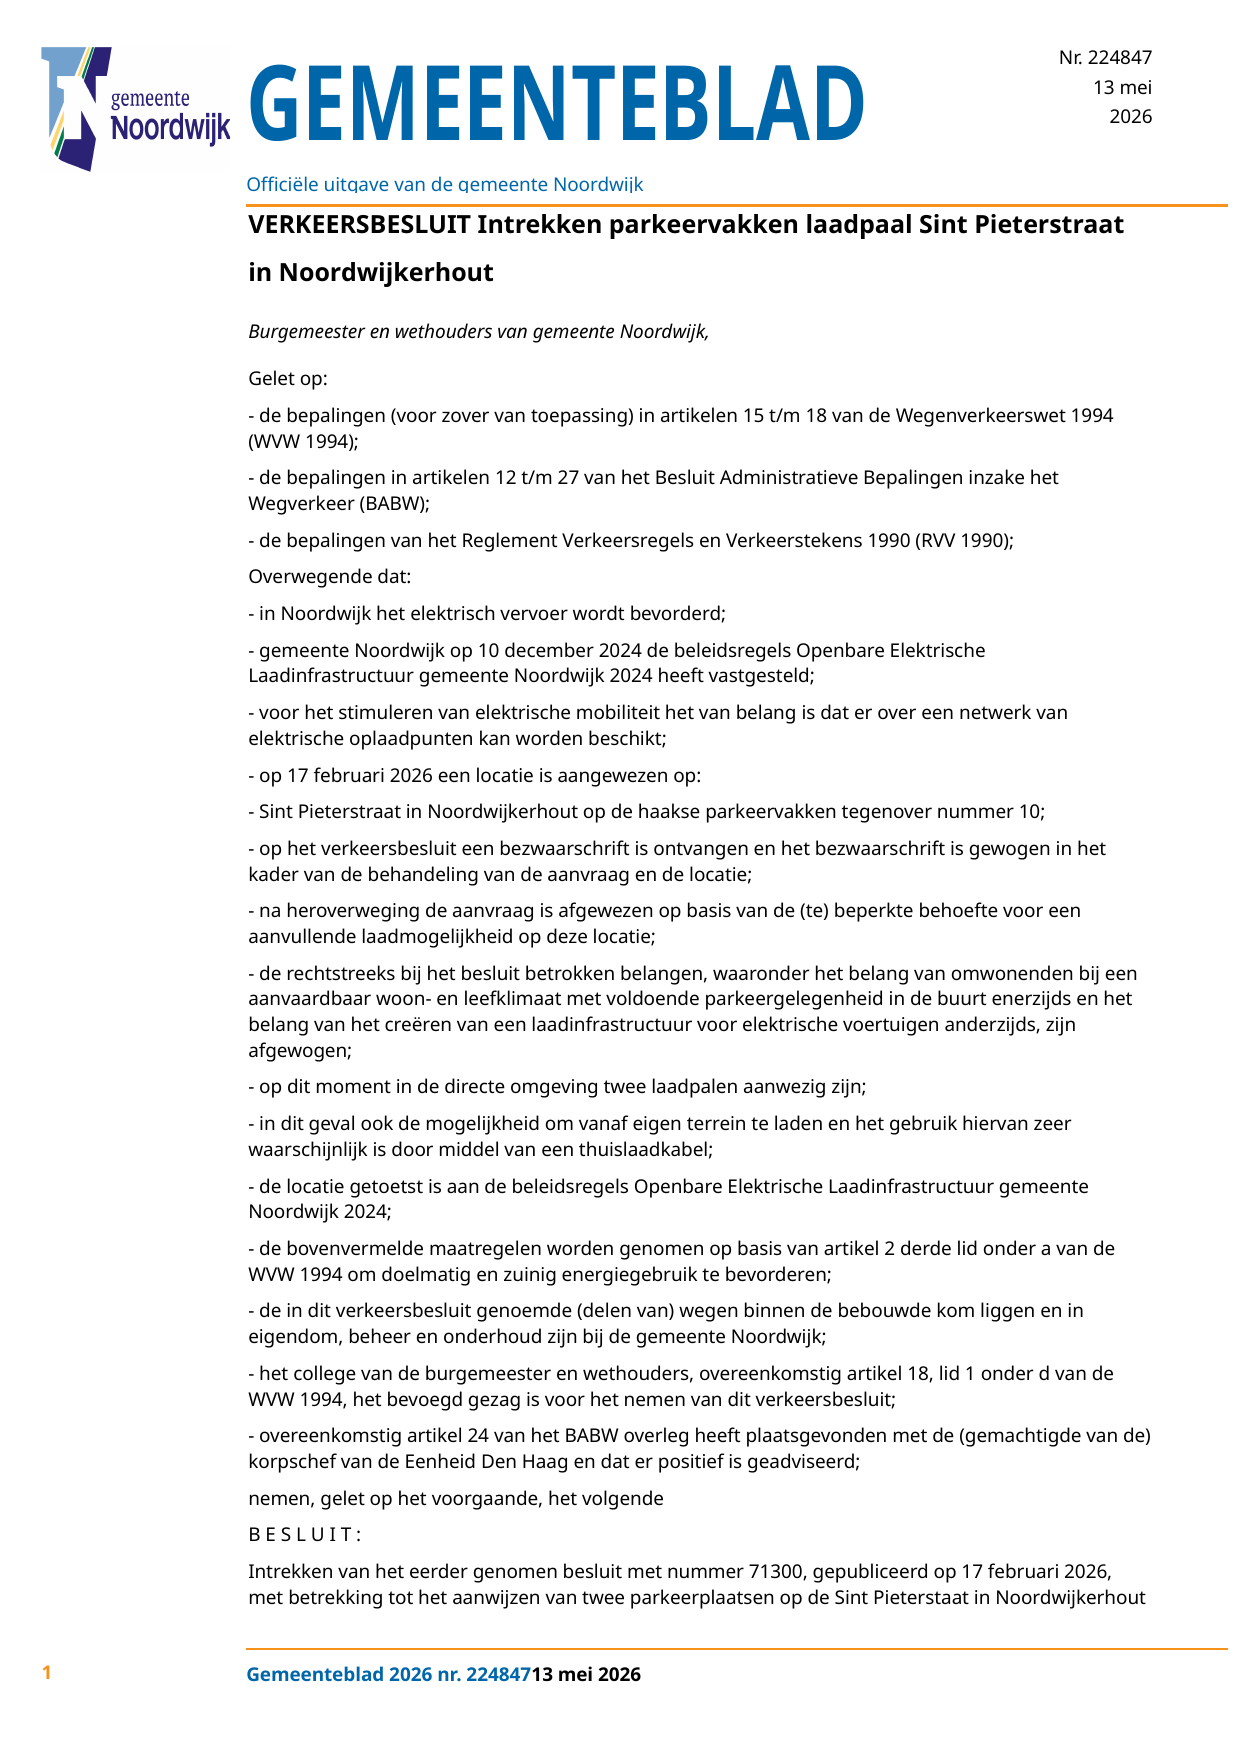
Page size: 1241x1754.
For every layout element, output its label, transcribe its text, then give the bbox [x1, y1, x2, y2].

text B E S L U I T : [248, 1521, 1152, 1547]
text - in Noordwijk het elektrisch vervoer wordt bevorderd; [248, 600, 1152, 626]
text - voor het stimuleren van elektrische mobiliteit het van belang is dat er over een netwerk van elektrische oplaadpunten kan worden beschikt; [248, 699, 1152, 751]
picture [41, 47, 231, 172]
text - de bepalingen van het Reglement Verkeersregels en Verkeerstekens 1990 (RVV 1990); [248, 527, 1152, 553]
text nemen, gelet op het voorgaande, het volgende [248, 1485, 1152, 1511]
text - de in dit verkeersbesluit genoemde (delen van) wegen binnen de bebouwde kom liggen en in eigendom, beheer en onderhoud zijn bij de gemeente Noordwijk; [248, 1298, 1152, 1349]
text - de bepalingen in artikelen 12 t/m 27 van het Besluit Administratieve Bepalingen inzake het Wegverkeer (BABW); [248, 464, 1152, 516]
text - op 17 februari 2026 een locatie is aangewezen op: [248, 762, 1152, 787]
text - overeenkomstig artikel 24 van het BABW overleg heeft plaatsgevonden met de (gemachtigde van de) korpschef van de Eenheid Den Haag en dat er positief is geadviseerd; [248, 1422, 1152, 1474]
text - op dit moment in de directe omgeving twee laadpalen aanwezig zijn; [248, 1074, 1152, 1099]
text Burgemeester en wethouders van gemeente Noordwijk, [248, 318, 1152, 344]
text Intrekken van het eerder genomen besluit met nummer 71300, gepubliceerd op 17 februari 2026, met betrekking tot het aanwijzen van twee parkeerplaatsen op de Sint Pieterstaat in Noordwijkerhout [248, 1558, 1152, 1609]
text Overwegende dat: [248, 564, 1152, 589]
text - de bepalingen (voor zover van toepassing) in artikelen 15 t/m 18 van de Wegenverkeerswet 1994 (WVW 1994); [248, 402, 1152, 454]
text - gemeente Noordwijk op 10 december 2024 de beleidsregels Openbare Elektrische Laadinfrastructuur gemeente Noordwijk 2024 heeft vastgesteld; [248, 637, 1152, 688]
text VERKEERSBESLUIT Intrekken parkeervakken laadpaal Sint Pieterstraat in Noordwijkerhout [248, 207, 1152, 288]
text - Sint Pieterstraat in Noordwijkerhout op de haakse parkeervakken tegenover nummer 10; [248, 798, 1152, 824]
text - de rechtstreeks bij het besluit betrokken belangen, waaronder het belang van omwonenden bij een aanvaardbaar woon- en leefklimaat met voldoende parkeergelegenheid in de buurt enerzijds en het belang van het creëren van een laadinfrastructuur voor elektrische voertuigen anderzijds, zijn afgewogen; [248, 960, 1152, 1063]
text - op het verkeersbesluit een bezwaarschrift is ontvangen en het bezwaarschrift is gewogen in het kader van de behandeling van de aanvraag en de locatie; [248, 835, 1152, 887]
text - de locatie getoetst is aan de beleidsregels Openbare Elektrische Laadinfrastructuur gemeente Noordwijk 2024; [248, 1173, 1152, 1224]
text - na heroverweging de aanvraag is afgewezen op basis van de (te) beperkte behoefte voor een aanvullende laadmogelijkheid op deze locatie; [248, 897, 1152, 949]
text - in dit geval ook de mogelijkheid om vanaf eigen terrein te laden en het gebruik hiervan zeer waarschijnlijk is door middel van een thuislaadkabel; [248, 1110, 1152, 1162]
text Gelet op: [248, 366, 1152, 391]
text - het college van de burgemeester en wethouders, overeenkomstig artikel 18, lid 1 onder d van de WVW 1994, het bevoegd gezag is voor het nemen van dit verkeersbesluit; [248, 1360, 1152, 1411]
text - de bovenvermelde maatregelen worden genomen op basis van artikel 2 derde lid onder a van de WVW 1994 om doelmatig en zuinig energiegebruik te bevorderen; [248, 1235, 1152, 1287]
